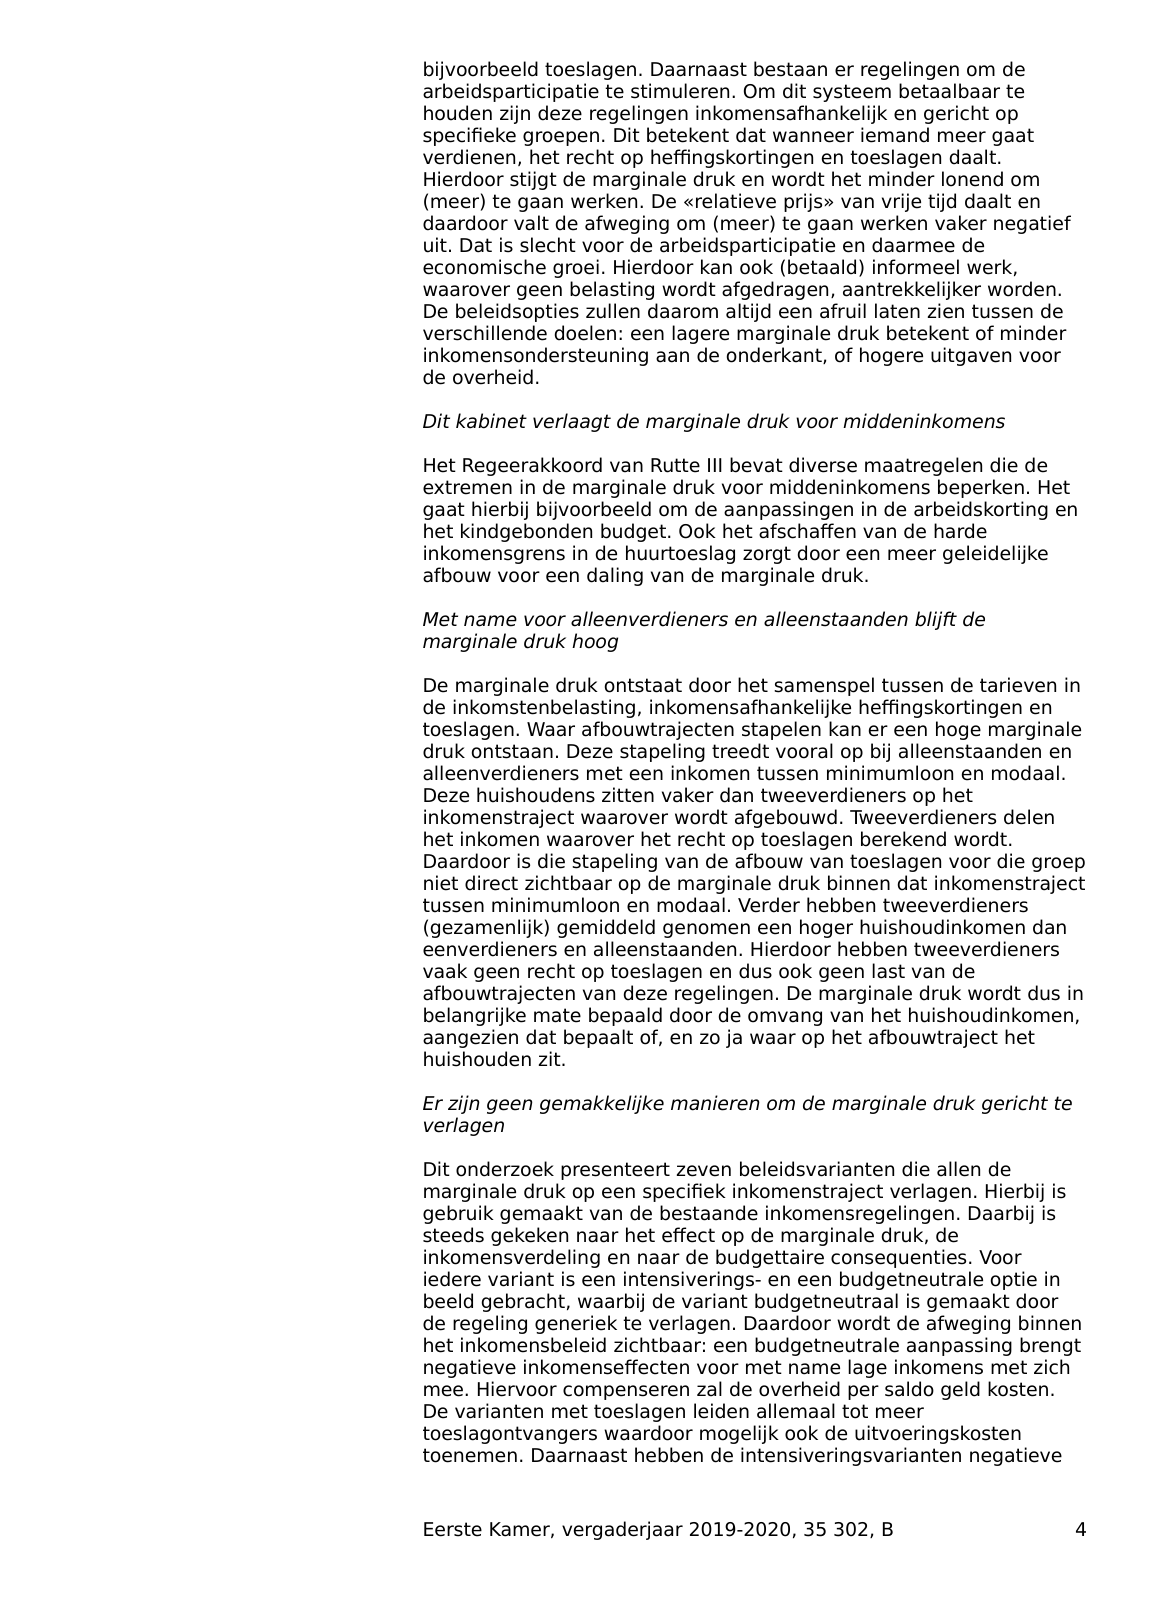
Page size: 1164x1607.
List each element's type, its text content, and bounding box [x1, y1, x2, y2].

text bijvoorbeeld toeslagen. Daarnaast bestaan er regelingen om de arbeidsparticipatie te stimuleren. Om dit systeem betaalbaar te houden zijn deze regelingen inkomensafhankelijk en gericht op specifieke groepen. Dit betekent dat wanneer iemand meer gaat verdienen, het recht op heffingskortingen en toeslagen daalt. Hierdoor stijgt de marginale druk en wordt het minder lonend om (meer) te gaan werken. De «relatieve prijs» van vrije tijd daalt en daardoor valt de afweging om (meer) te gaan werken vaker negatief uit. Dat is slecht voor de arbeidsparticipatie en daarmee de economische groei. Hierdoor kan ook (betaald) informeel werk, waarover geen belasting wordt afgedragen, aantrekkelijker worden. De beleidsopties zullen daarom altijd een afruil laten zien tussen de verschillende doelen: een lagere marginale druk betekent of minder inkomensondersteuning aan de onderkant, of hogere uitgaven voor de overheid. [422, 59, 1087, 389]
text Dit onderzoek presenteert zeven beleidsvarianten die allen de marginale druk op een specifiek inkomenstraject verlagen. Hierbij is gebruik gemaakt van de bestaande inkomensregelingen. Daarbij is steeds gekeken naar het effect op de marginale druk, de inkomensverdeling en naar de budgettaire consequenties. Voor iedere variant is een intensiverings- en een budgetneutrale optie in beeld gebracht, waarbij de variant budgetneutraal is gemaakt door de regeling generiek te verlagen. Daardoor wordt de afweging binnen het inkomensbeleid zichtbaar: een budgetneutrale aanpassing brengt negatieve inkomenseffecten voor met name lage inkomens met zich mee. Hiervoor compenseren zal de overheid per saldo geld kosten. De varianten met toeslagen leiden allemaal tot meer toeslagontvangers waardoor mogelijk ook de uitvoeringskosten toenemen. Daarnaast hebben de intensiveringsvarianten negatieve [422, 1159, 1087, 1467]
subtitle Dit kabinet verlaagt de marginale druk voor middeninkomens [422, 411, 1087, 433]
subtitle Er zijn geen gemakkelijke manieren om de marginale druk gericht te verlagen [422, 1093, 1087, 1137]
text De marginale druk ontstaat door het samenspel tussen de tarieven in de inkomstenbelasting, inkomensafhankelijke heffingskortingen en toeslagen. Waar afbouwtrajecten stapelen kan er een hoge marginale druk ontstaan. Deze stapeling treedt vooral op bij alleenstaanden en alleenverdieners met een inkomen tussen minimumloon en modaal. Deze huishoudens zitten vaker dan tweeverdieners op het inkomenstraject waarover wordt afgebouwd. Tweeverdieners delen het inkomen waarover het recht op toeslagen berekend wordt. Daardoor is die stapeling van de afbouw van toeslagen voor die groep niet direct zichtbaar op de marginale druk binnen dat inkomenstraject tussen minimumloon en modaal. Verder hebben tweeverdieners (gezamenlijk) gemiddeld genomen een hoger huishoudinkomen dan eenverdieners en alleenstaanden. Hierdoor hebben tweeverdieners vaak geen recht op toeslagen en dus ook geen last van de afbouwtrajecten van deze regelingen. De marginale druk wordt dus in belangrijke mate bepaald door de omvang van het huishoudinkomen, aangezien dat bepaalt of, en zo ja waar op het afbouwtraject het huishouden zit. [422, 675, 1087, 1071]
subtitle Met name voor alleenverdieners en alleenstaanden blijft de marginale druk hoog [422, 609, 1087, 653]
text Het Regeerakkoord van Rutte III bevat diverse maatregelen die de extremen in de marginale druk voor middeninkomens beperken. Het gaat hierbij bijvoorbeeld om de aanpassingen in de arbeidskorting en het kindgebonden budget. Ook het afschaffen van de harde inkomensgrens in de huurtoeslag zorgt door een meer geleidelijke afbouw voor een daling van de marginale druk. [422, 455, 1087, 587]
